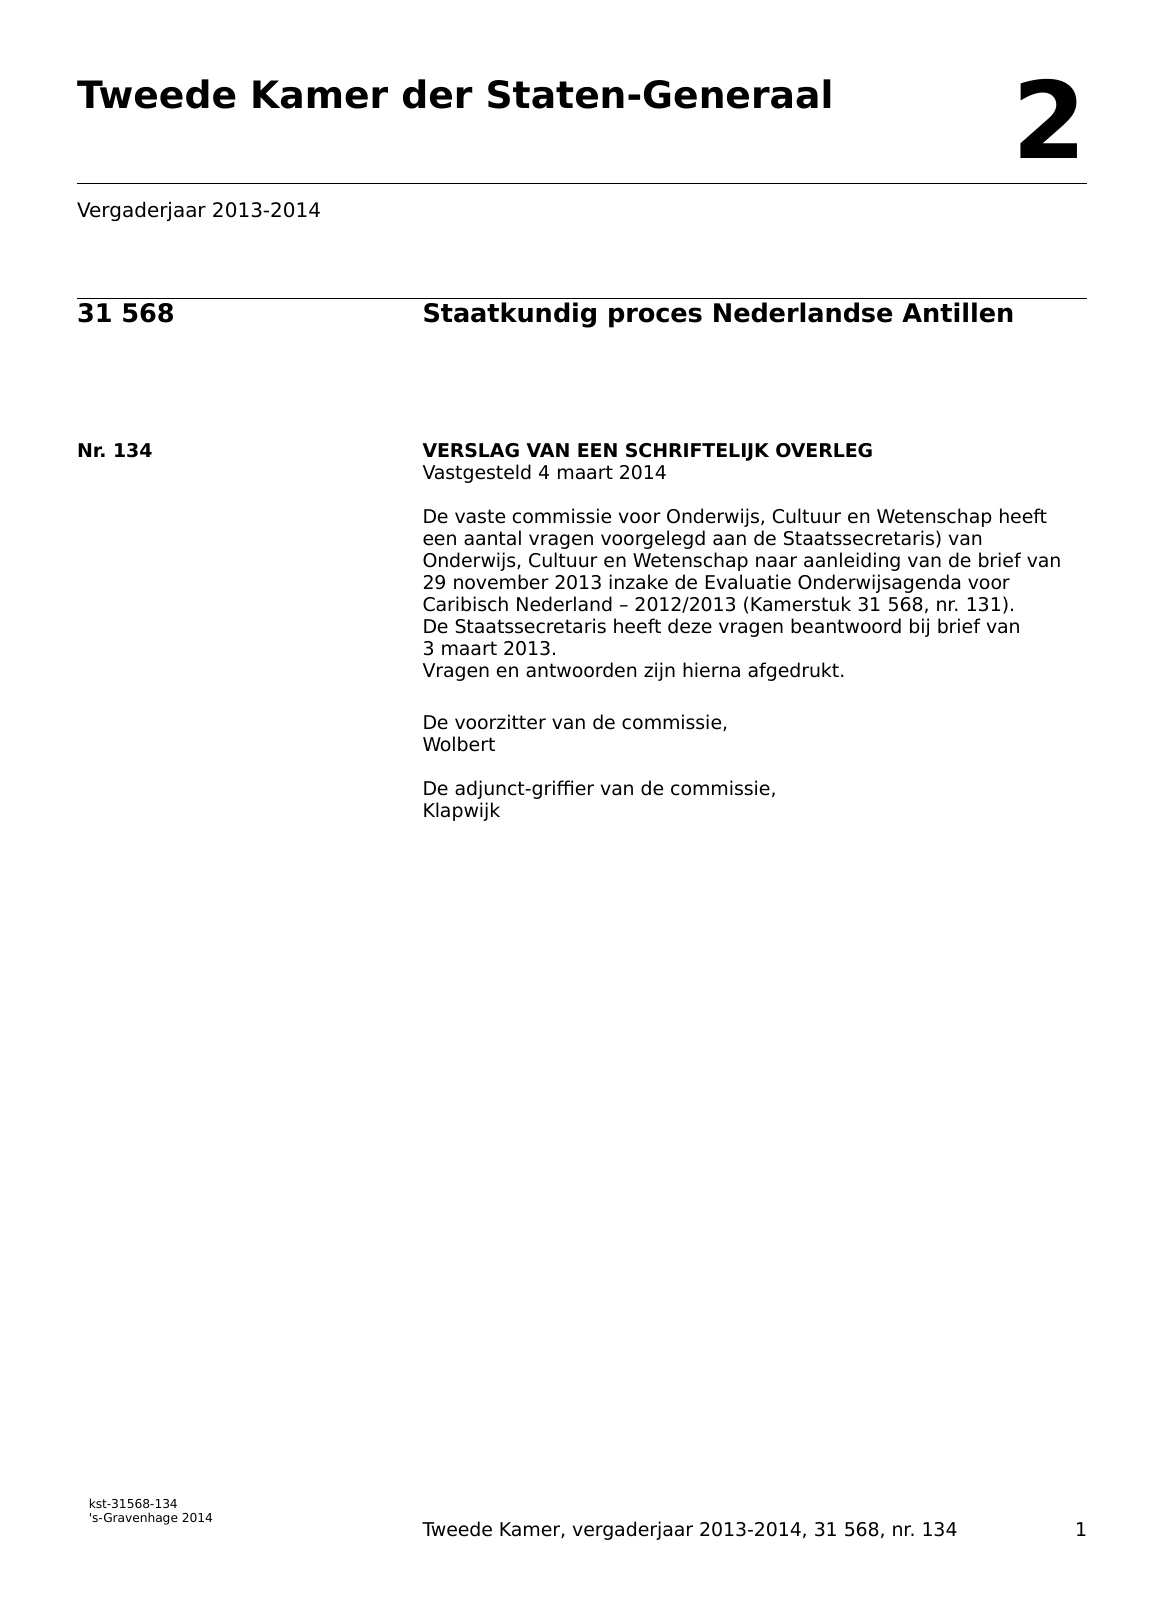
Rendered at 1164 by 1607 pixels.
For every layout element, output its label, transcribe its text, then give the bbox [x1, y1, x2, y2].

text De adjunct-griffier van de commissie, Klapwijk [422, 778, 1087, 822]
table_header 2 [886, 59, 1087, 183]
table_cell Vergaderjaar 2013-2014 [77, 184, 1087, 298]
text 's-Gravenhage 2014 [88, 1511, 323, 1525]
subtitle 31 568 Staatkundig proces Nederlandse Antillen [77, 299, 1087, 329]
subtitle Nr. 134 VERSLAG VAN EEN SCHRIFTELIJK OVERLEG [77, 440, 1087, 462]
text De Staatssecretaris heeft deze vragen beantwoord bij brief van 3 maart 2013. [422, 616, 1087, 660]
text De vaste commissie voor Onderwijs, Cultuur en Wetenschap heeft een aantal vragen voorgelegd aan de Staatssecretaris) van Onderwijs, Cultuur en Wetenschap naar aanleiding van de brief van 29 november 2013 inzake de Evaluatie Onderwijsagenda voor Caribisch Nederland – 2012/2013 (Kamerstuk 31 568, nr. 131). [422, 506, 1087, 616]
text Vragen en antwoorden zijn hierna afgedrukt. [422, 660, 1087, 682]
text Vastgesteld 4 maart 2014 [422, 462, 1087, 484]
text De voorzitter van de commissie, Wolbert [422, 712, 1087, 756]
table_header Tweede Kamer der Staten-Generaal [77, 59, 886, 183]
text kst-31568-134 [88, 1497, 323, 1511]
